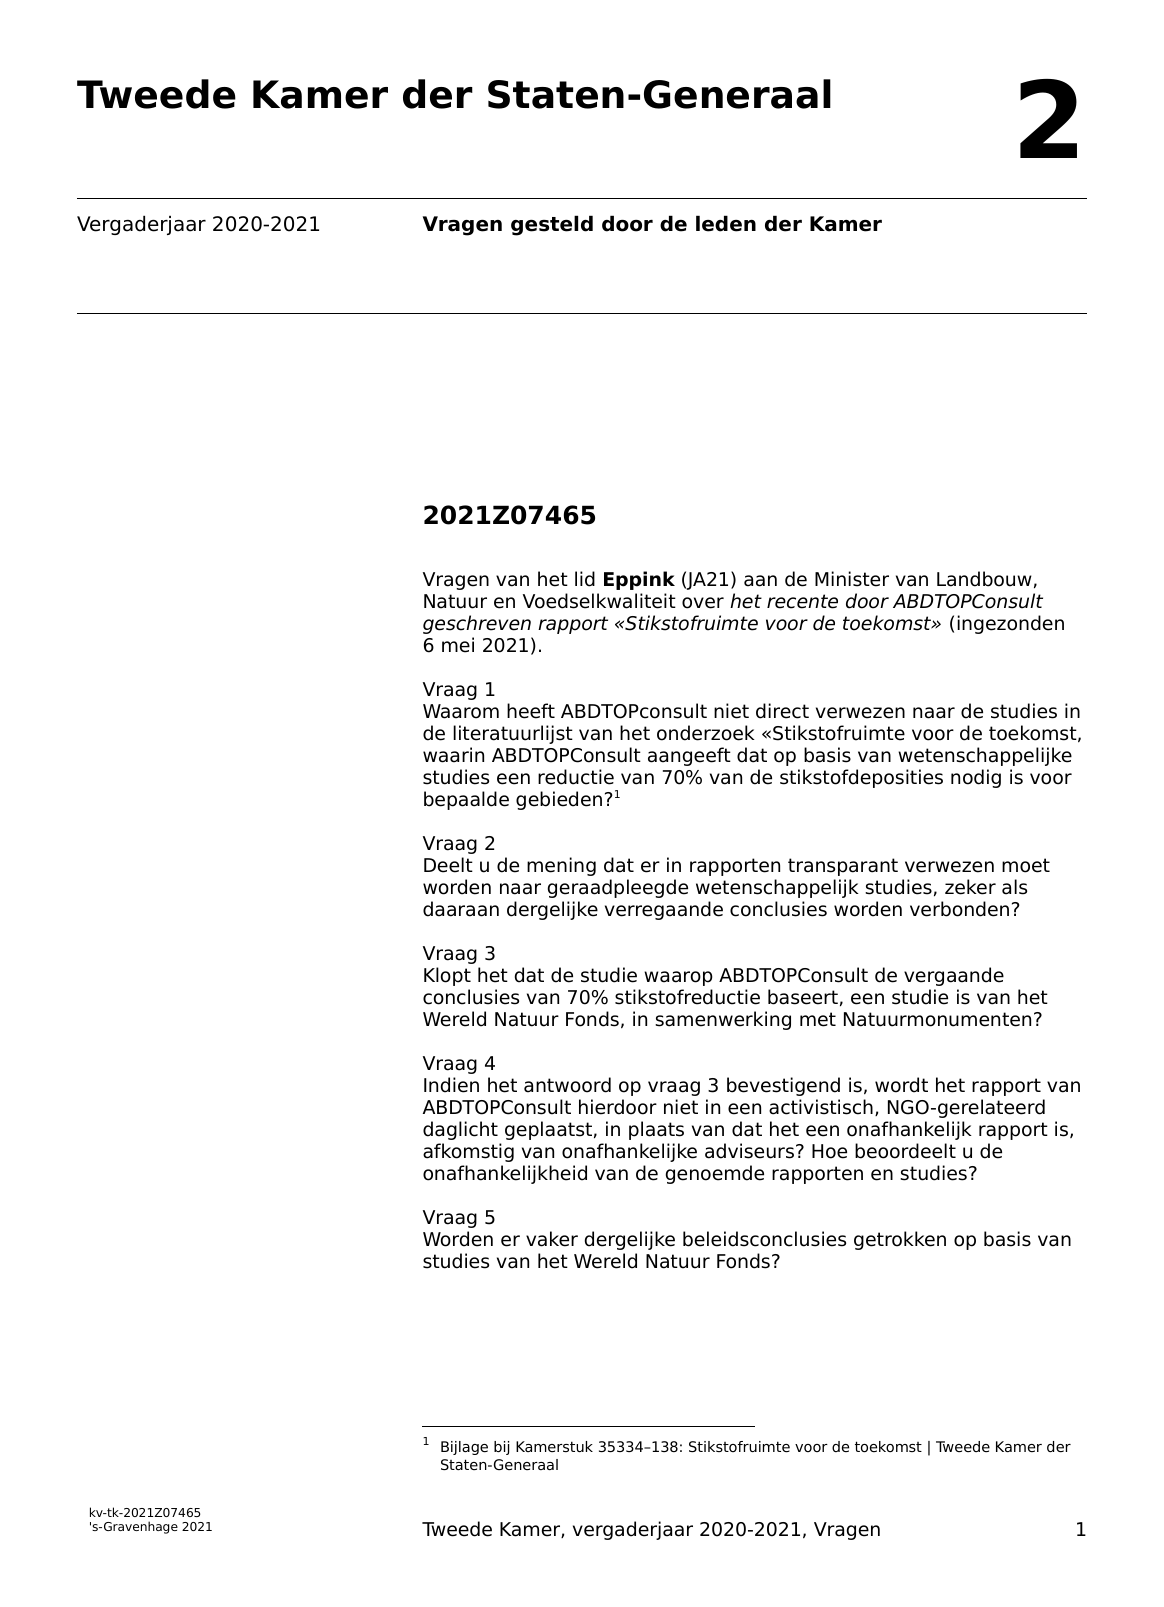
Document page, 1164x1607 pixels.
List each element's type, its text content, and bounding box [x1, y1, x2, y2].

text Vragen van het lid Eppink (JA21) aan de Minister van Landbouw, Natuur en Voedselkwaliteit over het recente door ABDTOPConsult geschreven rapport «Stikstofruimte voor de toekomst» (ingezonden 6 mei 2021). [422, 569, 1087, 657]
table_cell Vragen gesteld door de leden der Kamer [422, 199, 1087, 313]
text Bijlage bij Kamerstuk 35334–138: Stikstofruimte voor de toekomst | Tweede Kamer der Staten-Generaal [422, 1435, 1087, 1474]
text Indien het antwoord op vraag 3 bevestigend is, wordt het rapport van ABDTOPConsult hierdoor niet in een activistisch, NGO-gerelateerd daglicht geplaatst, in plaats van dat het een onafhankelijk rapport is, afkomstig van onafhankelijke adviseurs? Hoe beoordeelt u de onafhankelijkheid van de genoemde rapporten en studies? [422, 1075, 1087, 1185]
text Vraag 2 [422, 833, 1087, 855]
text 2021Z07465 [422, 501, 1087, 531]
table_header Tweede Kamer der Staten-Generaal [77, 59, 886, 198]
text Vraag 5 [422, 1207, 1087, 1229]
text Vraag 4 [422, 1053, 1087, 1075]
text 's-Gravenhage 2021 [88, 1520, 323, 1534]
text Deelt u de mening dat er in rapporten transparant verwezen moet worden naar geraadpleegde wetenschappelijk studies, zeker als daaraan dergelijke verregaande conclusies worden verbonden? [422, 855, 1087, 921]
table_header 2 [886, 59, 1087, 198]
text Worden er vaker dergelijke beleidsconclusies getrokken op basis van studies van het Wereld Natuur Fonds? [422, 1229, 1087, 1273]
text Waarom heeft ABDTOPconsult niet direct verwezen naar de studies in de literatuurlijst van het onderzoek «Stikstofruimte voor de toekomst, waarin ABDTOPConsult aangeeft dat op basis van wetenschappelijke studies een reductie van 70% van de stikstofdeposities nodig is voor bepaalde gebieden? [422, 701, 1087, 811]
text kv-tk-2021Z07465 [88, 1506, 323, 1520]
text Klopt het dat de studie waarop ABDTOPConsult de vergaande conclusies van 70% stikstofreductie baseert, een studie is van het Wereld Natuur Fonds, in samenwerking met Natuurmonumenten? [422, 965, 1087, 1031]
text Vraag 3 [422, 943, 1087, 965]
table_cell Vergaderjaar 2020-2021 [77, 199, 422, 313]
text Vraag 1 [422, 679, 1087, 701]
